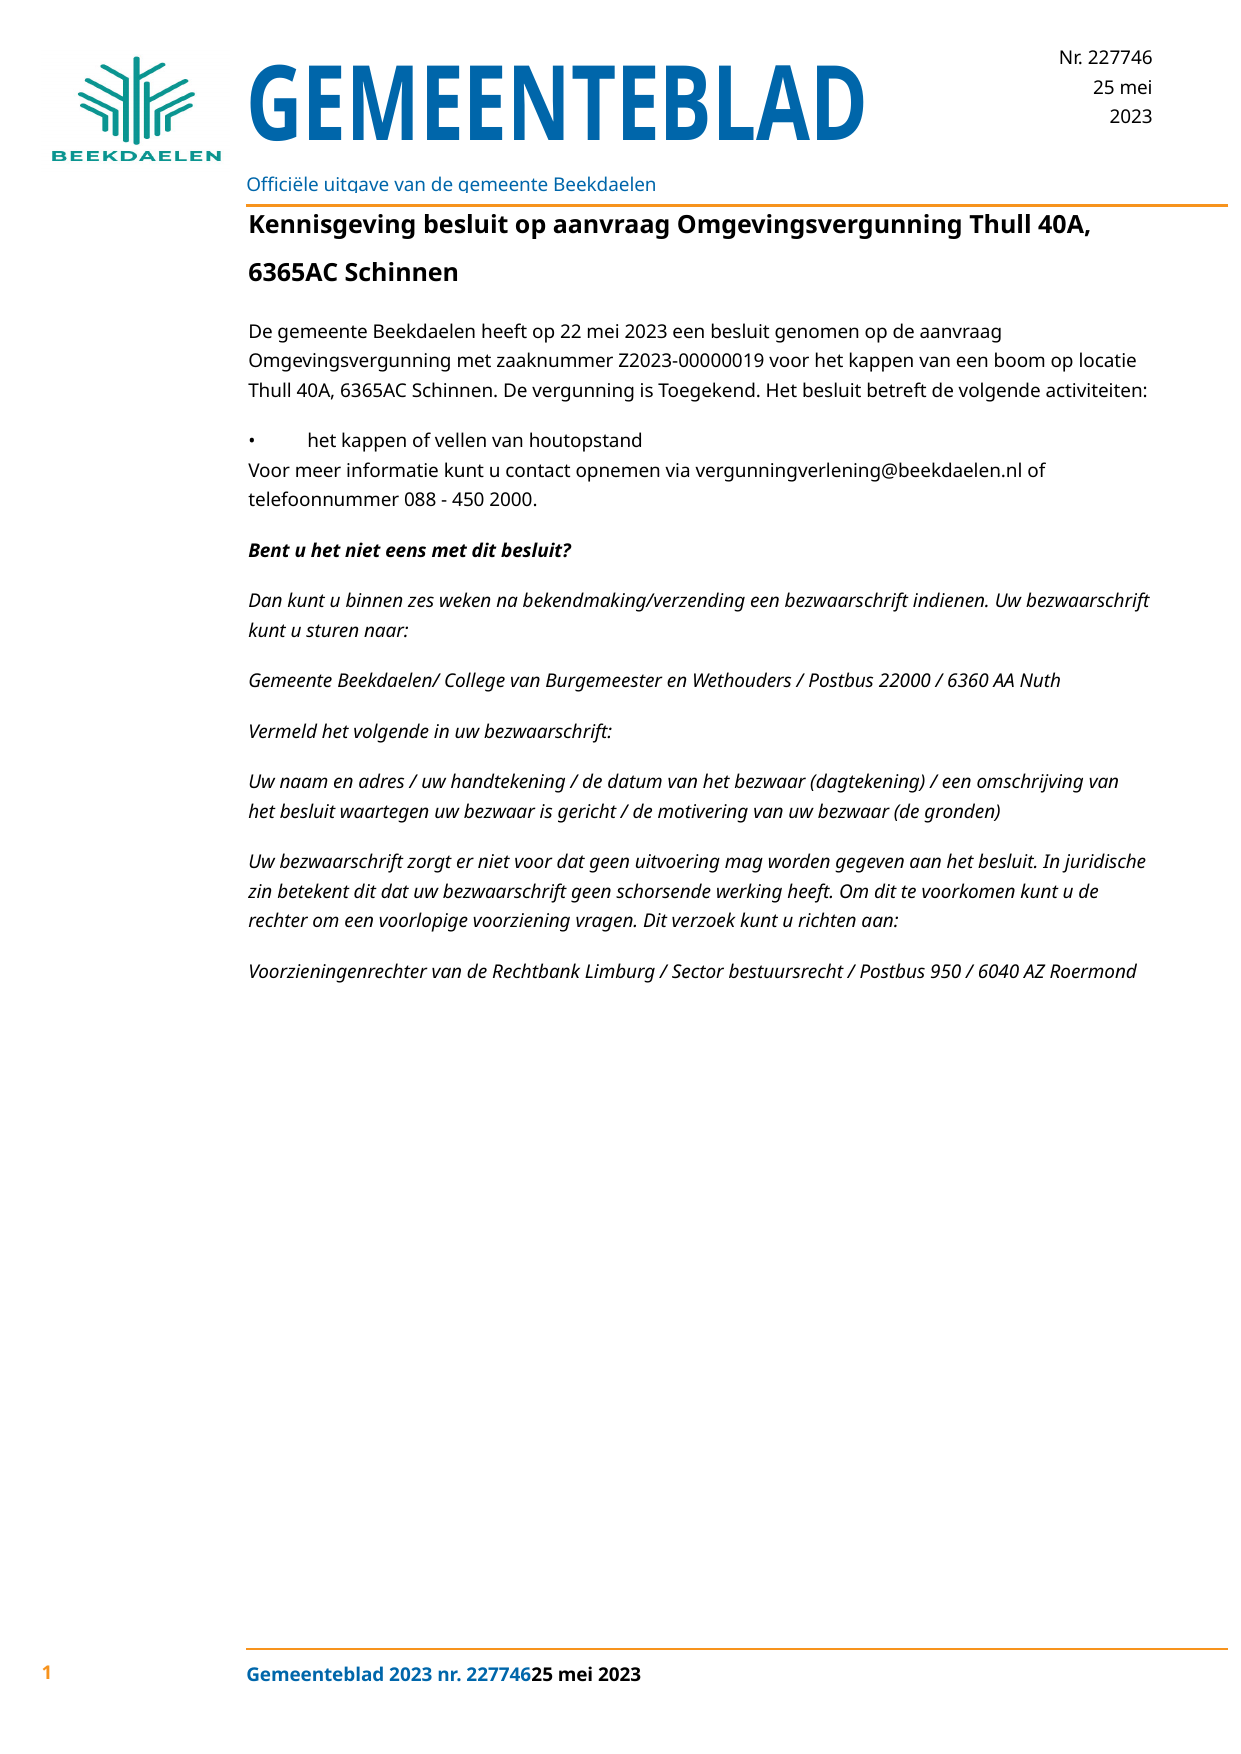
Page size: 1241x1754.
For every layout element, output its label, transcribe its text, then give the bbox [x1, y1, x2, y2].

text De gemeente Beekdaelen heeft op 22 mei 2023 een besluit genomen op de aanvraag Omgevingsvergunning met zaaknummer Z2023-00000019 voor het kappen van een boom op locatie Thull 40A, 6365AC Schinnen. De vergunning is Toegekend. Het besluit betreft de volgende activiteiten: [248, 318, 1152, 403]
text Voorzieningenrechter van de Rechtbank Limburg / Sector bestuursrecht / Postbus 950 / 6040 AZ Roermond [248, 958, 1152, 984]
text Uw bezwaarschrift zorgt er niet voor dat geen uitvoering mag worden gegeven aan het besluit. In juridische zin betekent dit dat uw bezwaarschrift geen schorsende werking heeft. Om dit te voorkomen kunt u de rechter om een voorlopige voorziening vragen. Dit verzoek kunt u richten aan: [248, 848, 1152, 933]
list het kappen of vellen van houtopstand [248, 427, 1152, 453]
text Bent u het niet eens met dit besluit? [248, 537, 1152, 563]
text Vermeld het volgende in uw bezwaarschrift: [248, 718, 1152, 744]
text Voor meer informatie kunt u contact opnemen via vergunningverlening@beekdaelen.nl of telefoonnummer 088 - 450 2000. [248, 457, 1152, 512]
picture [41, 47, 231, 172]
text Gemeente Beekdaelen/ College van Burgemeester en Wethouders / Postbus 22000 / 6360 AA Nuth [248, 667, 1152, 693]
text Kennisgeving besluit op aanvraag Omgevingsvergunning Thull 40A, 6365AC Schinnen [248, 207, 1152, 288]
text Uw naam en adres / uw handtekening / de datum van het bezwaar (dagtekening) / een omschrijving van het besluit waartegen uw bezwaar is gericht / de motivering van uw bezwaar (de gronden) [248, 768, 1152, 824]
text Dan kunt u binnen zes weken na bekendmaking/verzending een bezwaarschrift indienen. Uw bezwaarschrift kunt u sturen naar: [248, 587, 1152, 643]
